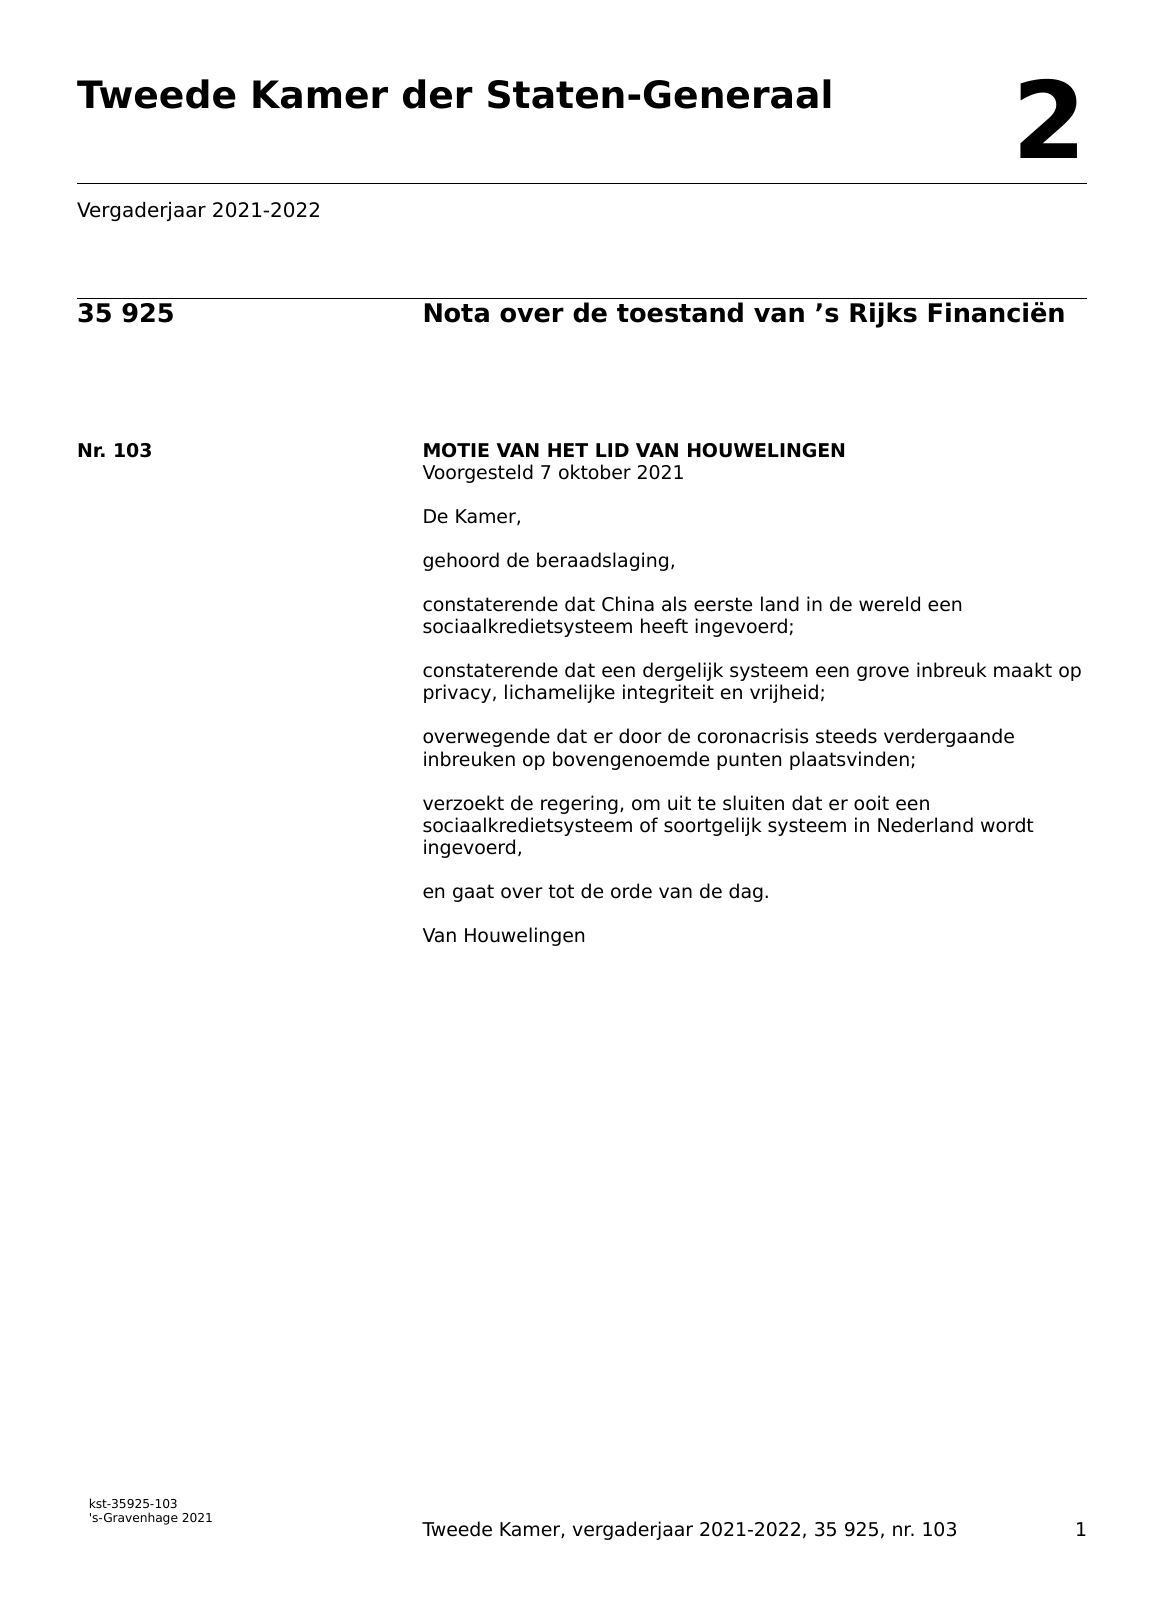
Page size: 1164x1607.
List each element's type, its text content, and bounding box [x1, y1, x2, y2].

text en gaat over tot de orde van de dag. [422, 881, 1087, 903]
text constaterende dat een dergelijk systeem een grove inbreuk maakt op privacy, lichamelijke integriteit en vrijheid; [422, 660, 1087, 704]
text De Kamer, [422, 506, 1087, 528]
text gehoord de beraadslaging, [422, 550, 1087, 572]
text constaterende dat China als eerste land in de wereld een sociaalkredietsysteem heeft ingevoerd; [422, 594, 1087, 638]
table_cell Vergaderjaar 2021-2022 [77, 184, 1087, 298]
subtitle Nr. 103 MOTIE VAN HET LID VAN HOUWELINGEN [77, 440, 1087, 462]
table_header Tweede Kamer der Staten-Generaal [77, 59, 886, 183]
text overwegende dat er door de coronacrisis steeds verdergaande inbreuken op bovengenoemde punten plaatsvinden; [422, 726, 1087, 770]
text 's-Gravenhage 2021 [88, 1511, 323, 1525]
table_header 2 [886, 59, 1087, 183]
text Voorgesteld 7 oktober 2021 [422, 462, 1087, 484]
text Van Houwelingen [422, 925, 1087, 947]
subtitle 35 925 Nota over de toestand van ’s Rijks Financiën [77, 299, 1087, 329]
text verzoekt de regering, om uit te sluiten dat er ooit een sociaalkredietsysteem of soortgelijk systeem in Nederland wordt ingevoerd, [422, 793, 1087, 858]
text kst-35925-103 [88, 1497, 323, 1511]
